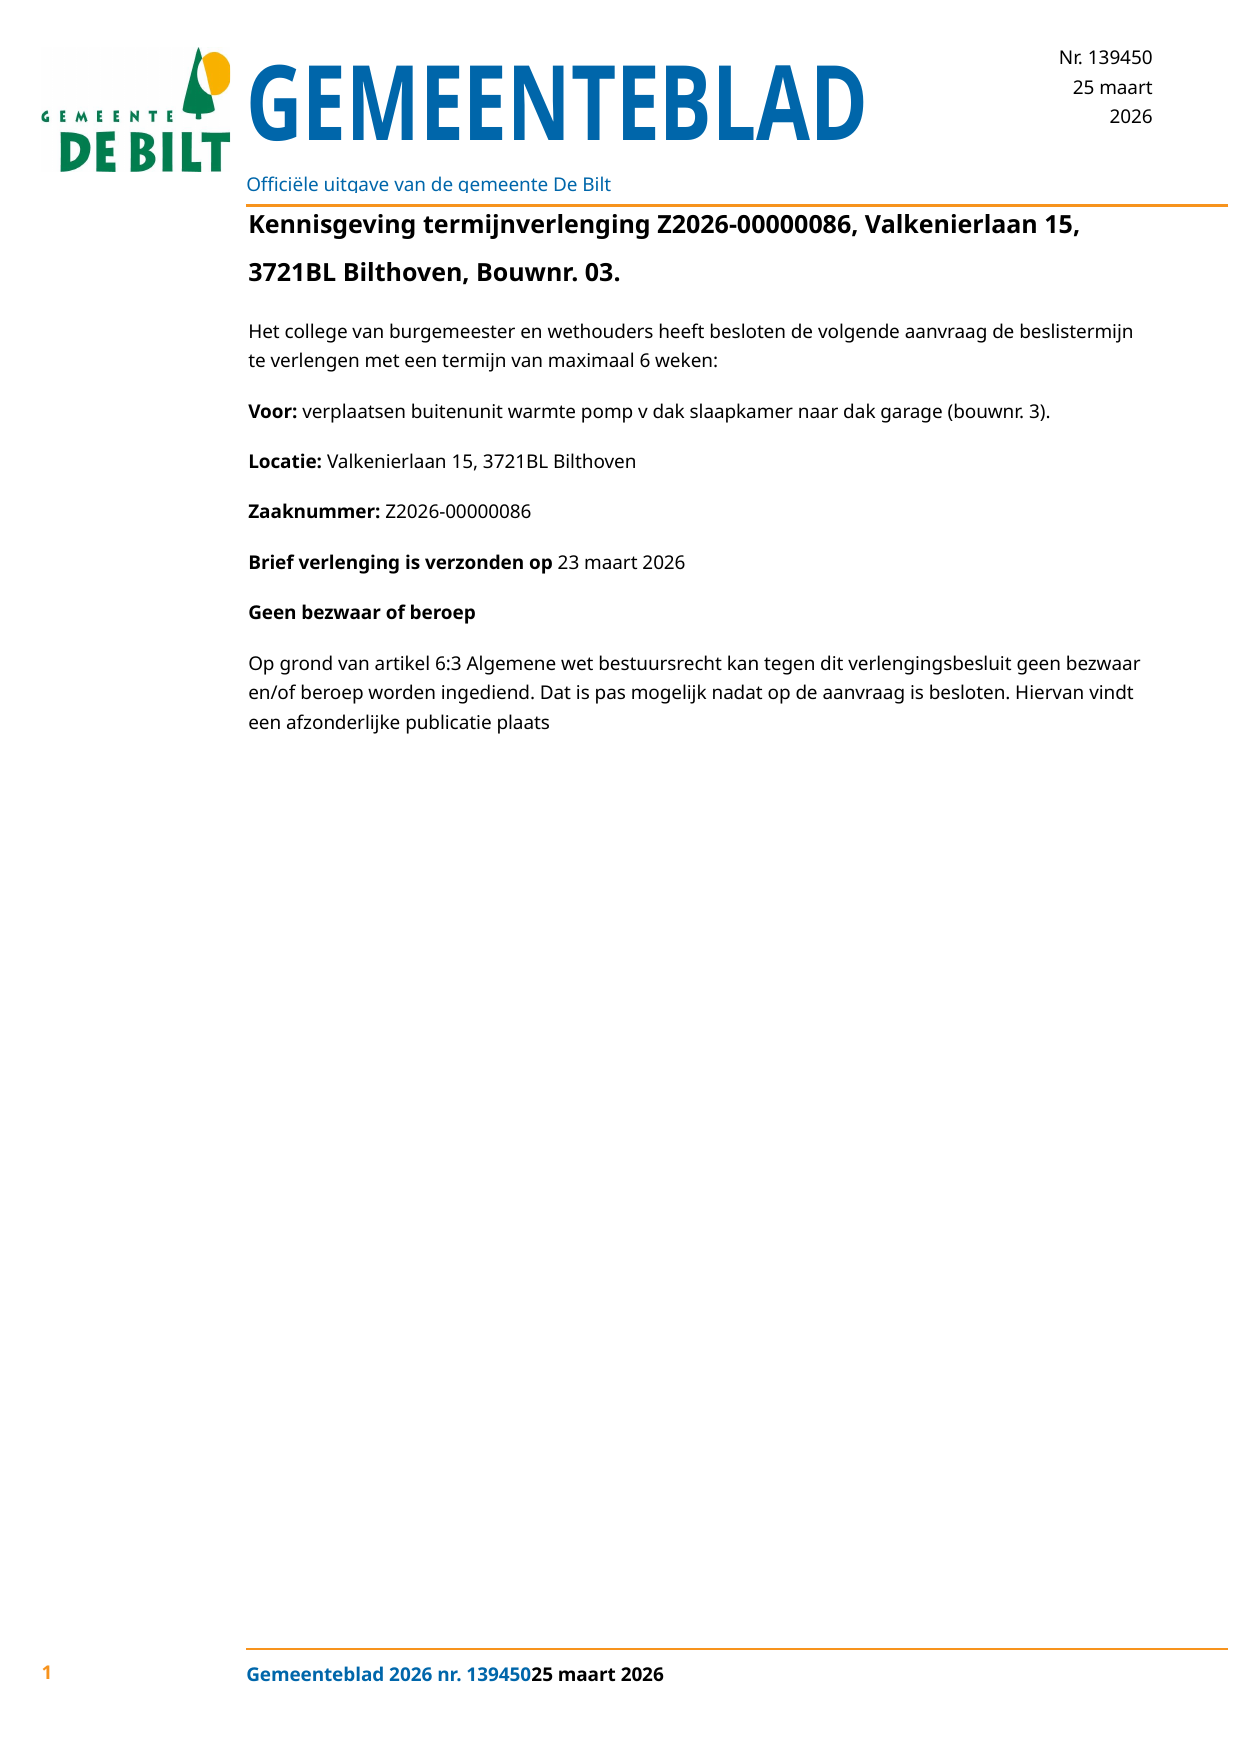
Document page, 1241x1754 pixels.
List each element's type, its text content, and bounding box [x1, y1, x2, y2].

text Brief verlenging is verzonden op 23 maart 2026 [248, 549, 1152, 575]
text Voor: verplaatsen buitenunit warmte pomp v dak slaapkamer naar dak garage (bouwnr. 3). [248, 398, 1152, 424]
text Zaaknummer: Z2026-00000086 [248, 499, 1152, 524]
text Locatie: Valkenierlaan 15, 3721BL Bilthoven [248, 448, 1152, 474]
text Kennisgeving termijnverlenging Z2026-00000086, Valkenierlaan 15, 3721BL Bilthoven, Bouwnr. 03. [248, 207, 1152, 288]
text Geen bezwaar of beroep [248, 599, 1152, 625]
text Het college van burgemeester en wethouders heeft besloten de volgende aanvraag de beslistermijn te verlengen met een termijn van maximaal 6 weken: [248, 318, 1152, 373]
picture [41, 47, 231, 172]
text Op grond van artikel 6:3 Algemene wet bestuursrecht kan tegen dit verlengingsbesluit geen bezwaar en/of beroep worden ingediend. Dat is pas mogelijk nadat op de aanvraag is besloten. Hiervan vindt een afzonderlijke publicatie plaats [248, 650, 1152, 735]
